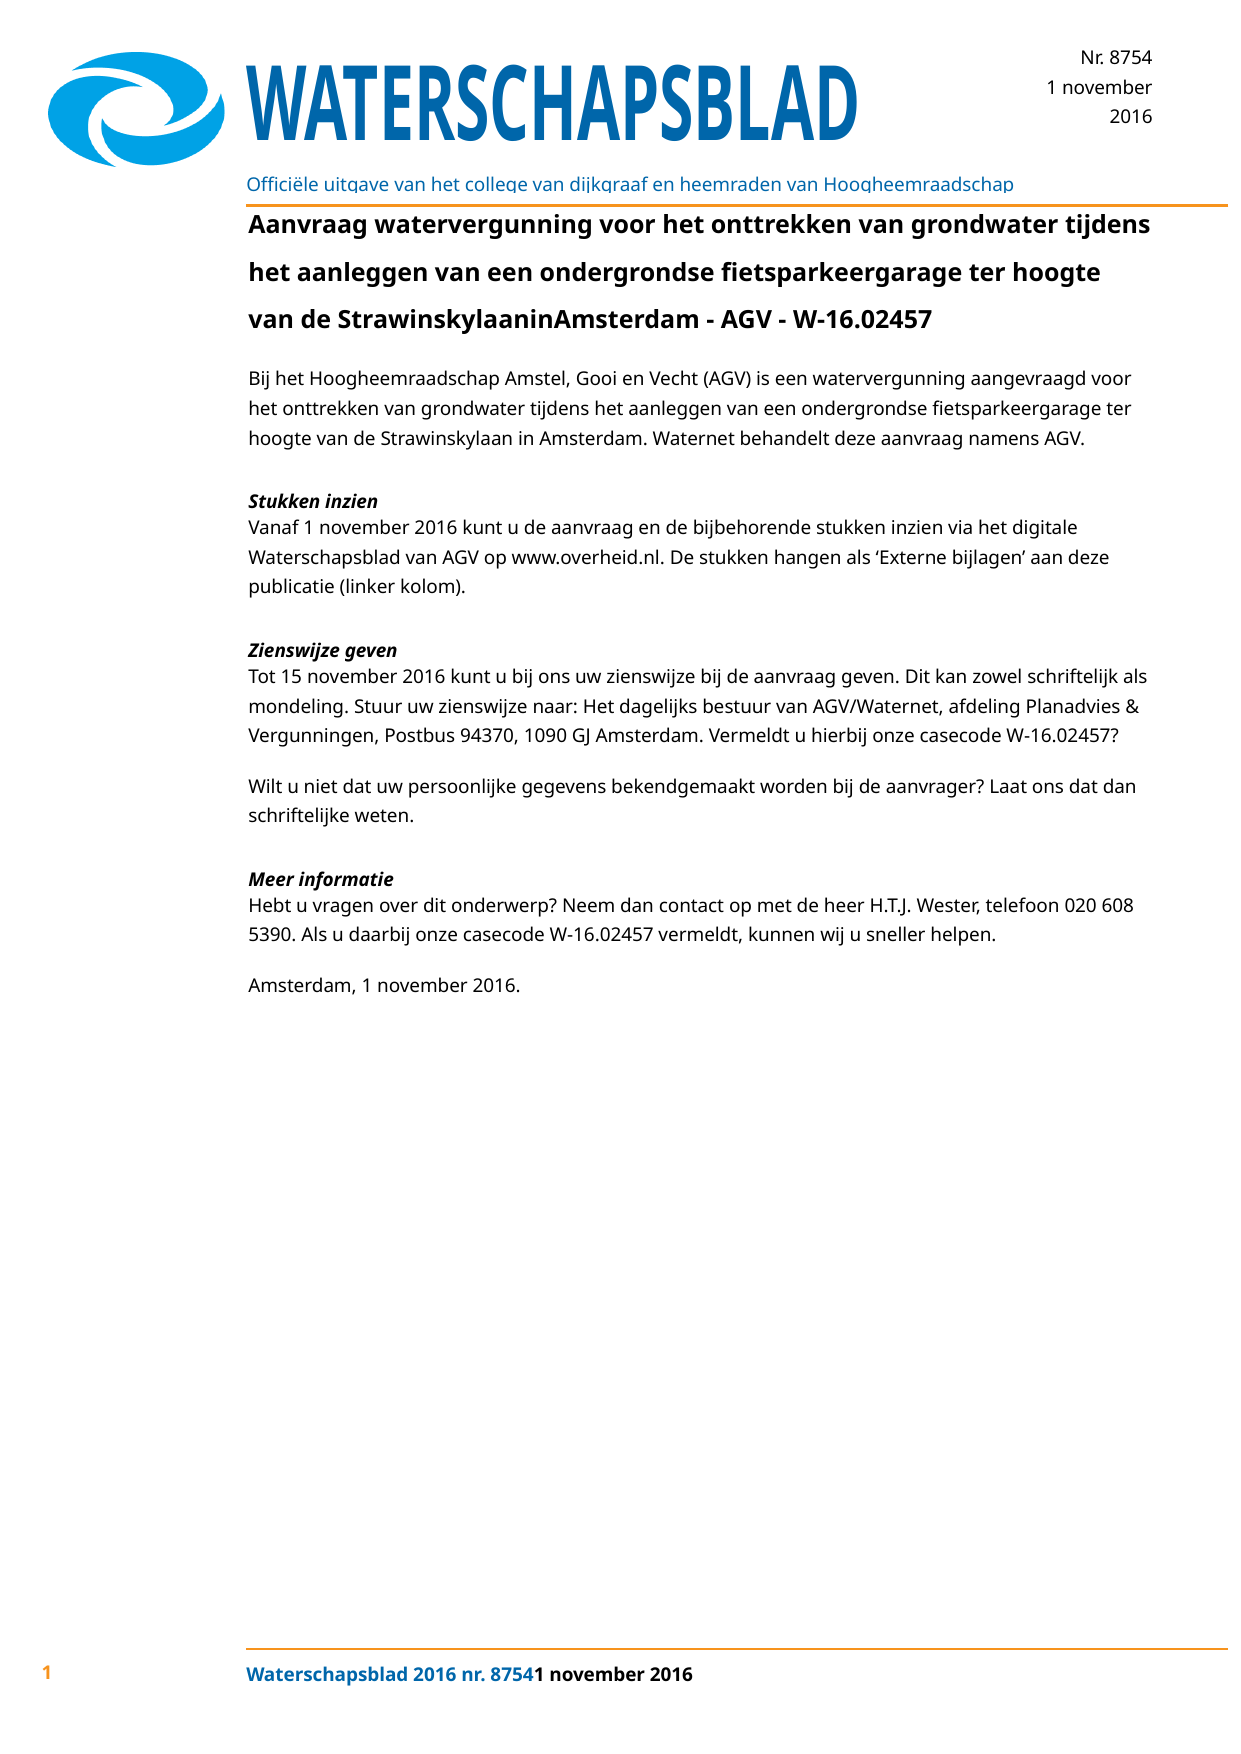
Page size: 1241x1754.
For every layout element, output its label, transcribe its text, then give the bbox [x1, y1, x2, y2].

text Meer informatie [248, 866, 1152, 892]
text Amsterdam, 1 november 2016. [248, 972, 1152, 998]
text Stukken inzien [248, 489, 1152, 514]
text Wilt u niet dat uw persoonlijke gegevens bekendgemaakt worden bij de aanvrager? Laat ons dat dan schriftelijke weten. [248, 773, 1152, 828]
text Hebt u vragen over dit onderwerp? Neem dan contact op met de heer H.T.J. Wester, telefoon 020 608 5390. Als u daarbij onze casecode W-16.02457 vermeldt, kunnen wij u sneller helpen. [248, 892, 1152, 947]
text Tot 15 november 2016 kunt u bij ons uw zienswijze bij de aanvraag geven. Dit kan zowel schriftelijk als mondeling. Stuur uw zienswijze naar: Het dagelijks bestuur van AGV/Waternet, afdeling Planadvies & Vergunningen, Postbus 94370, 1090 GJ Amsterdam. Vermeldt u hierbij onze casecode W-16.02457? [248, 663, 1152, 748]
text Aanvraag watervergunning voor het onttrekken van grondwater tijdens het aanleggen van een ondergrondse fietsparkeergarage ter hoogte van de StrawinskylaaninAmsterdam - AGV - W-16.02457 [248, 207, 1152, 336]
text Vanaf 1 november 2016 kunt u de aanvraag en de bijbehorende stukken inzien via het digitale Waterschapsblad van AGV op www.overheid.nl. De stukken hangen als ‘Externe bijlagen’ aan deze publicatie (linker kolom). [248, 514, 1152, 599]
text Bij het Hoogheemraadschap Amstel, Gooi en Vecht (AGV) is een watervergunning aangevraagd voor het onttrekken van grondwater tijdens het aanleggen van een ondergrondse fietsparkeergarage ter hoogte van de Strawinskylaan in Amsterdam. Waternet behandelt deze aanvraag namens AGV. [248, 366, 1152, 450]
picture [41, 47, 231, 172]
text Zienswijze geven [248, 637, 1152, 663]
